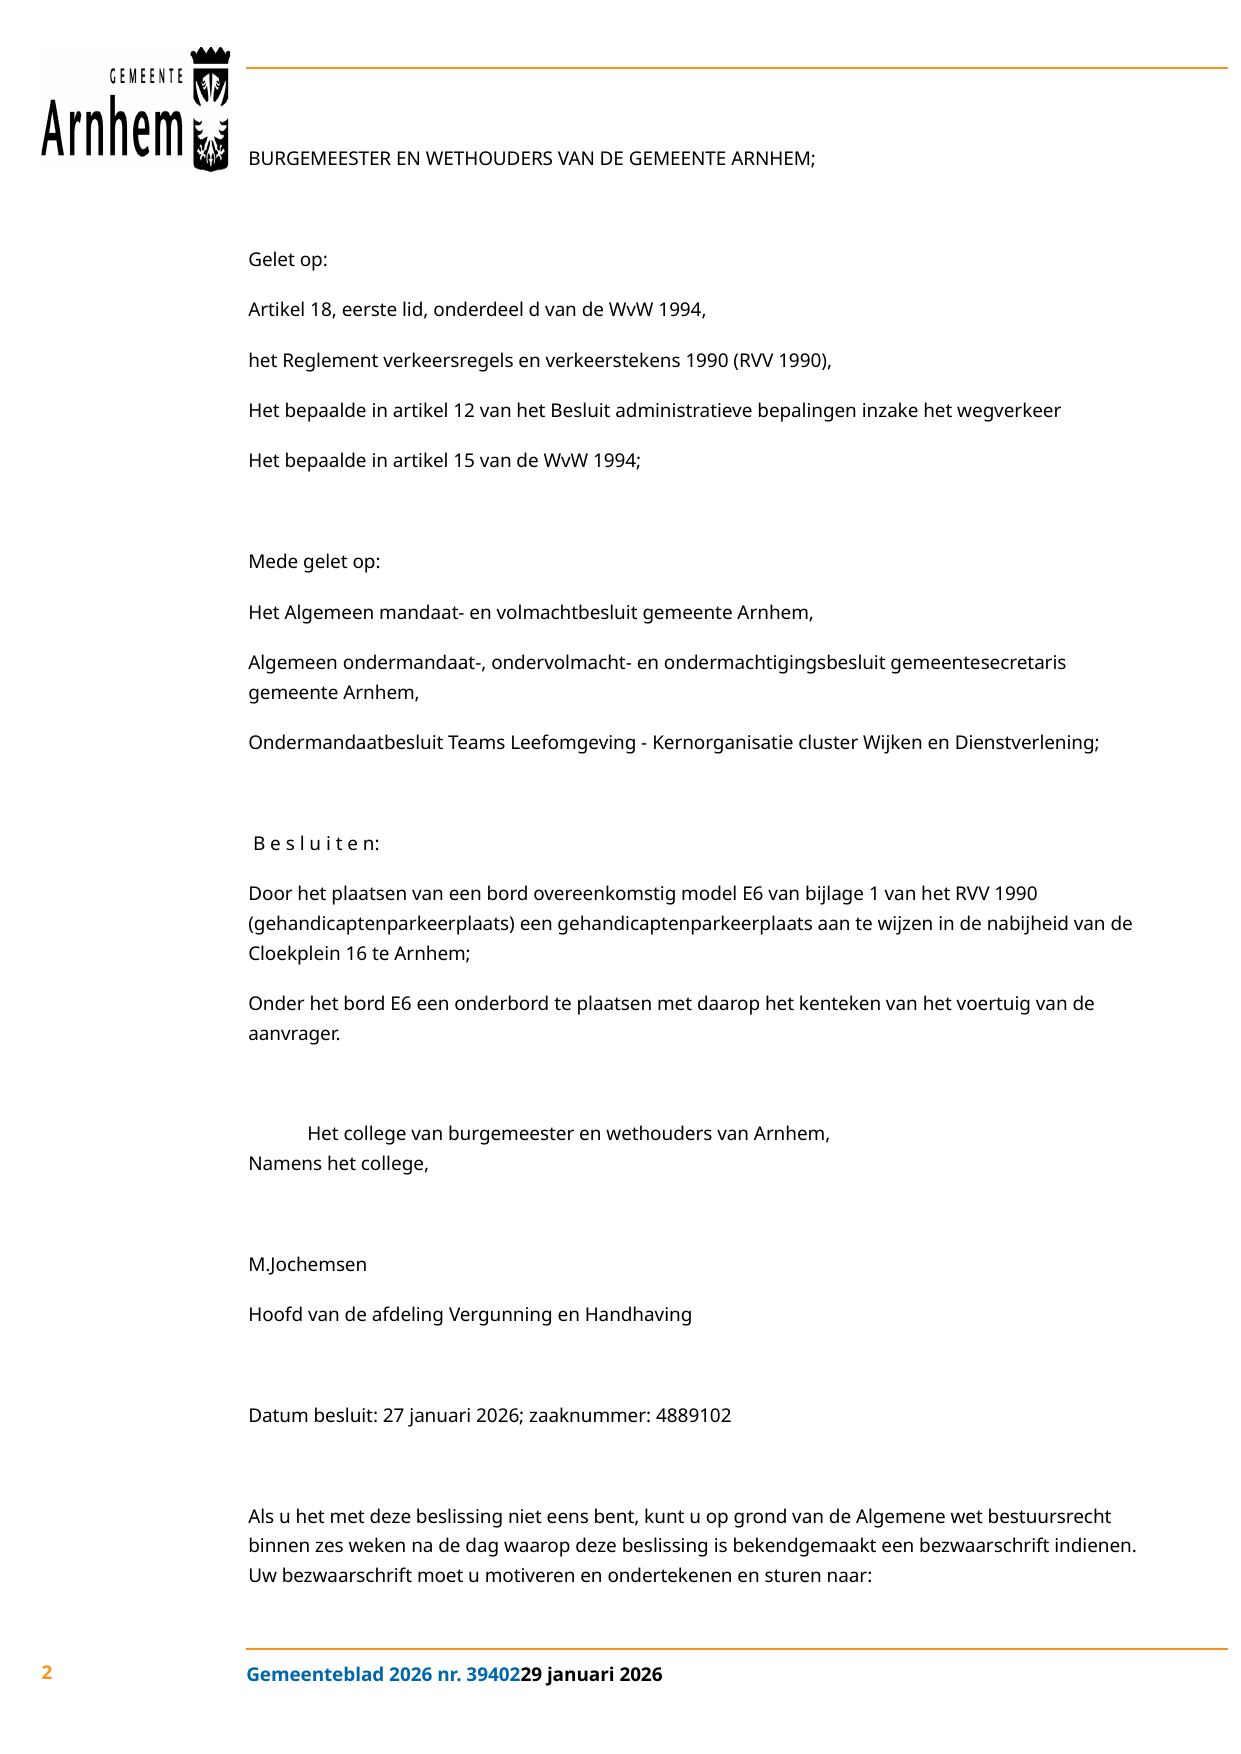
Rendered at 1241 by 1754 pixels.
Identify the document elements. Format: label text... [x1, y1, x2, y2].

picture [41, 47, 231, 172]
text Het bepaalde in artikel 15 van de WvW 1994; [248, 448, 1152, 473]
text Algemeen ondermandaat-, ondervolmacht- en ondermachtigingsbesluit gemeentesecretaris gemeente Arnhem, [248, 649, 1152, 705]
text Door het plaatsen van een bord overeenkomstig model E6 van bijlage 1 van het RVV 1990 (gehandicaptenparkeerplaats) een gehandicaptenparkeerplaats aan te wijzen in de nabijheid van de Cloekplein 16 te Arnhem; [248, 881, 1152, 966]
text Hoofd van de afdeling Vergunning en Handhaving [248, 1301, 1152, 1327]
list Het college van burgemeester en wethouders van Arnhem, [248, 1121, 1152, 1146]
text Namens het college, [248, 1150, 1152, 1176]
text Ondermandaatbesluit Teams Leefomgeving - Kernorganisatie cluster Wijken en Dienstverlening; [248, 729, 1152, 755]
text B e s l u i t e n: [248, 830, 1152, 856]
text Onder het bord E6 een onderbord te plaatsen met daarop het kenteken van het voertuig van de aanvrager. [248, 990, 1152, 1046]
text BURGEMEESTER EN WETHOUDERS VAN DE GEMEENTE ARNHEM; [248, 145, 1152, 171]
text Artikel 18, eerste lid, onderdeel d van de WvW 1994, [248, 296, 1152, 322]
text Als u het met deze beslissing niet eens bent, kunt u op grond van de Algemene wet bestuursrecht binnen zes weken na de dag waarop deze beslissing is bekendgemaakt een bezwaarschrift indienen. Uw bezwaarschrift moet u motiveren en ondertekenen en sturen naar: [248, 1503, 1152, 1588]
text Het Algemeen mandaat- en volmachtbesluit gemeente Arnhem, [248, 599, 1152, 625]
text het Reglement verkeersregels en verkeerstekens 1990 (RVV 1990), [248, 347, 1152, 373]
text Mede gelet op: [248, 548, 1152, 574]
text M.Jochemsen [248, 1251, 1152, 1277]
text Datum besluit: 27 januari 2026; zaaknummer: 4889102 [248, 1402, 1152, 1428]
text Het bepaalde in artikel 12 van het Besluit administratieve bepalingen inzake het wegverkeer [248, 397, 1152, 423]
text Gelet op: [248, 246, 1152, 272]
